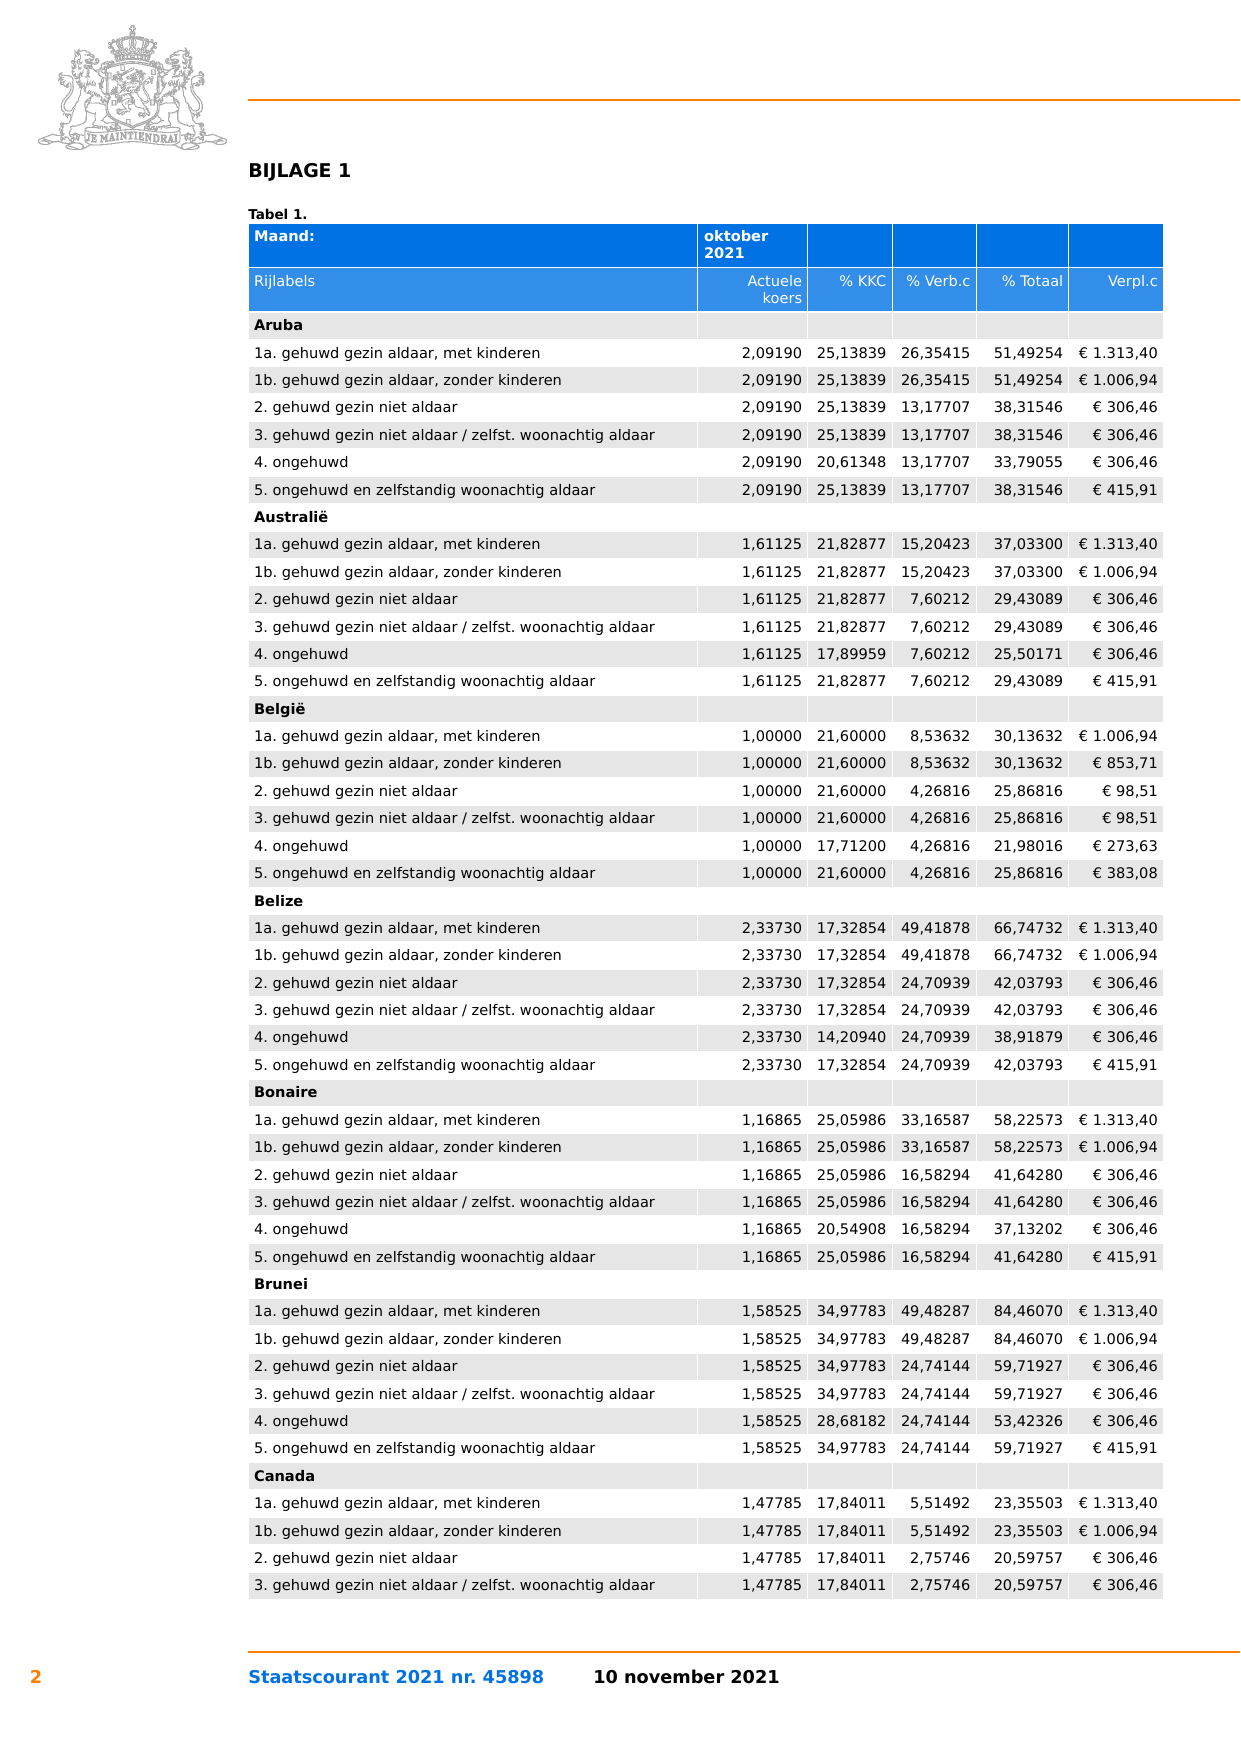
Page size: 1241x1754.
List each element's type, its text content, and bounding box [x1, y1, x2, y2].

table_cell 4,26816 [893, 860, 976, 887]
table_cell 7,60212 [893, 641, 976, 667]
table_cell 1,00000 [698, 806, 807, 832]
subtitle BIJLAGE 1 [248, 160, 1163, 182]
table_cell 16,58294 [893, 1216, 976, 1243]
table_cell 17,84011 [808, 1545, 892, 1572]
table_cell 25,05986 [808, 1107, 892, 1133]
table_cell 38,91879 [977, 1025, 1068, 1051]
table_cell € 1.006,94 [1069, 1518, 1163, 1544]
table_cell 42,03793 [977, 997, 1068, 1024]
table_cell 33,16587 [893, 1134, 976, 1161]
table_cell € 98,51 [1069, 806, 1163, 832]
table_cell 1b. gehuwd gezin aldaar, zonder kinderen [249, 1518, 697, 1544]
table_cell € 415,91 [1069, 1244, 1163, 1270]
table_cell 17,84011 [808, 1490, 892, 1517]
table_cell 1,58525 [698, 1326, 807, 1352]
table_cell 17,89959 [808, 641, 892, 667]
table_cell [893, 888, 976, 914]
table_cell 3. gehuwd gezin niet aldaar / zelfst. woonachtig aldaar [249, 1381, 697, 1407]
table_cell 17,32854 [808, 970, 892, 996]
table_cell € 306,46 [1069, 1545, 1163, 1572]
table_cell 4,26816 [893, 806, 976, 832]
table_cell [698, 1463, 807, 1489]
table_cell 1,16865 [698, 1107, 807, 1133]
table_cell 1b. gehuwd gezin aldaar, zonder kinderen [249, 1326, 697, 1352]
table_cell [977, 313, 1068, 339]
table_cell 3. gehuwd gezin niet aldaar / zelfst. woonachtig aldaar [249, 1189, 697, 1215]
table_cell 23,35503 [977, 1490, 1068, 1517]
table_cell 2,33730 [698, 970, 807, 996]
table_cell 25,13839 [808, 422, 892, 448]
table_cell [893, 1463, 976, 1489]
table_cell € 383,08 [1069, 860, 1163, 887]
table_cell 24,70939 [893, 970, 976, 996]
table_cell Maand: [249, 224, 697, 267]
table_cell 53,42326 [977, 1408, 1068, 1434]
table_cell 2,75746 [893, 1545, 976, 1572]
table_cell € 1.006,94 [1069, 367, 1163, 393]
table_cell [977, 224, 1068, 267]
table_cell 1,58525 [698, 1408, 807, 1434]
table_cell [808, 696, 892, 722]
table_cell 1,47785 [698, 1573, 807, 1599]
table_cell 16,58294 [893, 1189, 976, 1215]
table_cell 1a. gehuwd gezin aldaar, met kinderen [249, 1299, 697, 1325]
table_cell € 306,46 [1069, 641, 1163, 667]
table_cell 1,16865 [698, 1244, 807, 1270]
table_cell 3. gehuwd gezin niet aldaar / zelfst. woonachtig aldaar [249, 1573, 697, 1599]
table_cell 59,71927 [977, 1381, 1068, 1407]
table_cell 15,20423 [893, 532, 976, 558]
table_cell 1,47785 [698, 1490, 807, 1517]
table_cell Verpl.c [1069, 268, 1163, 311]
table_cell 26,35415 [893, 367, 976, 393]
table_cell 66,74732 [977, 915, 1068, 941]
table_cell 2,09190 [698, 477, 807, 503]
table_cell € 306,46 [1069, 1381, 1163, 1407]
table_cell € 415,91 [1069, 669, 1163, 695]
table_cell 2,09190 [698, 367, 807, 393]
table_cell Rijlabels [249, 268, 697, 311]
table_header Tabel 1. [248, 207, 1163, 223]
table_cell € 306,46 [1069, 422, 1163, 448]
table_cell € 306,46 [1069, 1354, 1163, 1380]
table_cell 16,58294 [893, 1162, 976, 1188]
table_cell 21,82877 [808, 559, 892, 585]
table_cell 2. gehuwd gezin niet aldaar [249, 395, 697, 421]
table_cell € 1.313,40 [1069, 1490, 1163, 1517]
table_cell € 1.313,40 [1069, 915, 1163, 941]
table_cell 37,13202 [977, 1216, 1068, 1243]
table_cell 1,00000 [698, 860, 807, 887]
table_cell 21,82877 [808, 669, 892, 695]
table_cell 2,33730 [698, 1025, 807, 1051]
table_cell 66,74732 [977, 943, 1068, 969]
table_cell 24,70939 [893, 1052, 976, 1078]
table_cell 5. ongehuwd en zelfstandig woonachtig aldaar [249, 1436, 697, 1462]
table_cell % KKC [808, 268, 892, 311]
table_cell 14,20940 [808, 1025, 892, 1051]
table_cell [1069, 696, 1163, 722]
table_cell [1069, 888, 1163, 914]
table_cell % Verb.c [893, 268, 976, 311]
table_cell 1,61125 [698, 532, 807, 558]
table_cell € 306,46 [1069, 970, 1163, 996]
table_cell 1,16865 [698, 1162, 807, 1188]
table_cell 25,86816 [977, 860, 1068, 887]
table_cell € 1.313,40 [1069, 1107, 1163, 1133]
table_cell € 306,46 [1069, 449, 1163, 476]
table_cell 1b. gehuwd gezin aldaar, zonder kinderen [249, 367, 697, 393]
table_cell [808, 888, 892, 914]
table_cell [808, 504, 892, 531]
table_cell 34,97783 [808, 1381, 892, 1407]
table_cell 51,49254 [977, 367, 1068, 393]
table_cell 21,98016 [977, 833, 1068, 859]
table_cell 4. ongehuwd [249, 449, 697, 476]
table_cell € 273,63 [1069, 833, 1163, 859]
table_cell 25,13839 [808, 340, 892, 366]
table_cell 33,79055 [977, 449, 1068, 476]
table_cell [698, 1271, 807, 1298]
table_cell 3. gehuwd gezin niet aldaar / zelfst. woonachtig aldaar [249, 806, 697, 832]
picture [38, 25, 227, 150]
table_cell € 1.006,94 [1069, 723, 1163, 750]
table_cell [977, 504, 1068, 531]
table_cell € 306,46 [1069, 395, 1163, 421]
table_cell 5. ongehuwd en zelfstandig woonachtig aldaar [249, 1052, 697, 1078]
table_cell 1b. gehuwd gezin aldaar, zonder kinderen [249, 1134, 697, 1161]
table_cell 1,16865 [698, 1134, 807, 1161]
table_cell 33,16587 [893, 1107, 976, 1133]
table_cell 37,03300 [977, 532, 1068, 558]
table_cell 21,60000 [808, 723, 892, 750]
table_cell 26,35415 [893, 340, 976, 366]
table_cell 1,16865 [698, 1216, 807, 1243]
table_cell [808, 313, 892, 339]
table_cell Belize [249, 888, 697, 914]
table_cell 58,22573 [977, 1107, 1068, 1133]
table_cell 34,97783 [808, 1436, 892, 1462]
table_cell 29,43089 [977, 614, 1068, 640]
table_cell 58,22573 [977, 1134, 1068, 1161]
table_cell 21,82877 [808, 532, 892, 558]
table_cell € 1.313,40 [1069, 340, 1163, 366]
table_cell 38,31546 [977, 395, 1068, 421]
table_cell 1b. gehuwd gezin aldaar, zonder kinderen [249, 943, 697, 969]
table_cell 2,75746 [893, 1573, 976, 1599]
table_cell oktober 2021 [698, 224, 807, 267]
table_cell € 1.313,40 [1069, 1299, 1163, 1325]
table_cell 1,61125 [698, 586, 807, 613]
table_cell 2. gehuwd gezin niet aldaar [249, 1354, 697, 1380]
table_cell 25,05986 [808, 1162, 892, 1188]
table_cell 24,74144 [893, 1381, 976, 1407]
table_cell [1069, 1271, 1163, 1298]
table_cell 4,26816 [893, 778, 976, 804]
table_cell 5. ongehuwd en zelfstandig woonachtig aldaar [249, 669, 697, 695]
table_cell 1,00000 [698, 723, 807, 750]
table_cell 1b. gehuwd gezin aldaar, zonder kinderen [249, 751, 697, 777]
table_cell 42,03793 [977, 1052, 1068, 1078]
table_cell 84,46070 [977, 1299, 1068, 1325]
table_cell 5. ongehuwd en zelfstandig woonachtig aldaar [249, 477, 697, 503]
table_cell 17,32854 [808, 943, 892, 969]
table_cell € 1.006,94 [1069, 943, 1163, 969]
table_cell 24,74144 [893, 1354, 976, 1380]
table_cell [698, 888, 807, 914]
table_cell € 306,46 [1069, 1573, 1163, 1599]
table_cell 2. gehuwd gezin niet aldaar [249, 778, 697, 804]
table_cell 1,58525 [698, 1381, 807, 1407]
table_cell € 415,91 [1069, 1436, 1163, 1462]
table_cell 2,09190 [698, 449, 807, 476]
table_cell 17,32854 [808, 915, 892, 941]
table_cell 13,17707 [893, 422, 976, 448]
table_cell € 306,46 [1069, 586, 1163, 613]
table_cell [1069, 504, 1163, 531]
table_cell € 415,91 [1069, 1052, 1163, 1078]
table_cell 41,64280 [977, 1189, 1068, 1215]
table_cell 1,00000 [698, 751, 807, 777]
table_cell 21,60000 [808, 806, 892, 832]
table_cell 1a. gehuwd gezin aldaar, met kinderen [249, 340, 697, 366]
table_cell 3. gehuwd gezin niet aldaar / zelfst. woonachtig aldaar [249, 422, 697, 448]
table_cell 13,17707 [893, 395, 976, 421]
table_cell [698, 504, 807, 531]
table_cell 34,97783 [808, 1326, 892, 1352]
table_cell 5,51492 [893, 1518, 976, 1544]
table_cell € 306,46 [1069, 1025, 1163, 1051]
table_cell 24,74144 [893, 1408, 976, 1434]
table_cell [977, 1463, 1068, 1489]
table_cell 1,47785 [698, 1518, 807, 1544]
table_cell 1a. gehuwd gezin aldaar, met kinderen [249, 1490, 697, 1517]
table_cell 1a. gehuwd gezin aldaar, met kinderen [249, 1107, 697, 1133]
table_cell [698, 696, 807, 722]
table_cell [893, 313, 976, 339]
table_cell 38,31546 [977, 422, 1068, 448]
table_cell 1,58525 [698, 1299, 807, 1325]
table_cell 49,48287 [893, 1326, 976, 1352]
table_cell 3. gehuwd gezin niet aldaar / zelfst. woonachtig aldaar [249, 614, 697, 640]
table_cell België [249, 696, 697, 722]
table_cell % Totaal [977, 268, 1068, 311]
table_cell 1b. gehuwd gezin aldaar, zonder kinderen [249, 559, 697, 585]
table_cell 41,64280 [977, 1162, 1068, 1188]
table_cell 41,64280 [977, 1244, 1068, 1270]
table_cell 25,13839 [808, 395, 892, 421]
table_cell 84,46070 [977, 1326, 1068, 1352]
table_cell 2,33730 [698, 915, 807, 941]
table_cell 2. gehuwd gezin niet aldaar [249, 970, 697, 996]
table_cell 1a. gehuwd gezin aldaar, met kinderen [249, 532, 697, 558]
table_cell 2,33730 [698, 997, 807, 1024]
table_cell [893, 1080, 976, 1106]
table_cell 1,58525 [698, 1436, 807, 1462]
table_cell 2,09190 [698, 395, 807, 421]
table_cell 1,58525 [698, 1354, 807, 1380]
table_cell € 306,46 [1069, 997, 1163, 1024]
table_cell Canada [249, 1463, 697, 1489]
table_cell € 1.006,94 [1069, 559, 1163, 585]
table_cell [808, 1271, 892, 1298]
table_cell Australië [249, 504, 697, 531]
table_cell 8,53632 [893, 723, 976, 750]
table_cell 34,97783 [808, 1299, 892, 1325]
table_cell 20,59757 [977, 1573, 1068, 1599]
table_cell 49,48287 [893, 1299, 976, 1325]
table_cell 16,58294 [893, 1244, 976, 1270]
table_cell 20,59757 [977, 1545, 1068, 1572]
table_cell 1,47785 [698, 1545, 807, 1572]
table_cell [977, 1271, 1068, 1298]
table_cell [808, 1463, 892, 1489]
table_cell 25,50171 [977, 641, 1068, 667]
table_cell € 1.006,94 [1069, 1134, 1163, 1161]
table_cell 59,71927 [977, 1354, 1068, 1380]
table_cell [893, 696, 976, 722]
table_cell [698, 313, 807, 339]
table_cell 49,41878 [893, 915, 976, 941]
table_cell 21,60000 [808, 778, 892, 804]
table_cell 1,61125 [698, 641, 807, 667]
table_cell 1,61125 [698, 559, 807, 585]
table_cell [977, 696, 1068, 722]
table_cell 4,26816 [893, 833, 976, 859]
table_cell 4. ongehuwd [249, 1408, 697, 1434]
table_cell 1,61125 [698, 669, 807, 695]
table_cell 2. gehuwd gezin niet aldaar [249, 586, 697, 613]
table_cell 25,86816 [977, 778, 1068, 804]
table_cell 5,51492 [893, 1490, 976, 1517]
table_cell Actuele koers [698, 268, 807, 311]
table_cell 21,60000 [808, 751, 892, 777]
table_cell [808, 224, 892, 267]
table_cell 49,41878 [893, 943, 976, 969]
table_cell € 1.006,94 [1069, 1326, 1163, 1352]
table_cell € 306,46 [1069, 1408, 1163, 1434]
table_cell 4. ongehuwd [249, 1216, 697, 1243]
table_cell 24,70939 [893, 997, 976, 1024]
table_cell 1,61125 [698, 614, 807, 640]
table_cell 3. gehuwd gezin niet aldaar / zelfst. woonachtig aldaar [249, 997, 697, 1024]
table_cell [698, 1080, 807, 1106]
table_cell 2,33730 [698, 1052, 807, 1078]
table_cell € 306,46 [1069, 1189, 1163, 1215]
table_cell 25,05986 [808, 1134, 892, 1161]
table_cell 59,71927 [977, 1436, 1068, 1462]
table_cell 4. ongehuwd [249, 833, 697, 859]
table_cell 21,60000 [808, 860, 892, 887]
table_cell [1069, 313, 1163, 339]
table_cell [1069, 1463, 1163, 1489]
table_cell [893, 504, 976, 531]
table_cell 8,53632 [893, 751, 976, 777]
table_cell € 306,46 [1069, 1216, 1163, 1243]
table_cell 20,61348 [808, 449, 892, 476]
table_cell 37,03300 [977, 559, 1068, 585]
table_cell 25,13839 [808, 367, 892, 393]
table_cell [808, 1080, 892, 1106]
table_cell [1069, 224, 1163, 267]
table_cell € 853,71 [1069, 751, 1163, 777]
table_cell 23,35503 [977, 1518, 1068, 1544]
table_cell 2,33730 [698, 943, 807, 969]
table_cell € 306,46 [1069, 614, 1163, 640]
table_cell 25,13839 [808, 477, 892, 503]
table_cell 15,20423 [893, 559, 976, 585]
table_cell 24,74144 [893, 1436, 976, 1462]
table_cell 2. gehuwd gezin niet aldaar [249, 1162, 697, 1188]
table_cell 1,00000 [698, 778, 807, 804]
table_cell [977, 1080, 1068, 1106]
table_cell 1a. gehuwd gezin aldaar, met kinderen [249, 723, 697, 750]
table_cell 21,82877 [808, 614, 892, 640]
table_cell [1069, 1080, 1163, 1106]
table_cell 28,68182 [808, 1408, 892, 1434]
table_cell € 306,46 [1069, 1162, 1163, 1188]
table_cell 25,05986 [808, 1244, 892, 1270]
table_cell 38,31546 [977, 477, 1068, 503]
table_cell € 98,51 [1069, 778, 1163, 804]
table_cell 17,32854 [808, 1052, 892, 1078]
table_cell [977, 888, 1068, 914]
table_cell 1,00000 [698, 833, 807, 859]
table_cell 2. gehuwd gezin niet aldaar [249, 1545, 697, 1572]
table_cell Aruba [249, 313, 697, 339]
table_cell 29,43089 [977, 669, 1068, 695]
table_cell 7,60212 [893, 586, 976, 613]
table_cell 30,13632 [977, 723, 1068, 750]
table_cell 17,32854 [808, 997, 892, 1024]
table_cell 4. ongehuwd [249, 641, 697, 667]
table_cell 2,09190 [698, 422, 807, 448]
table_cell 17,84011 [808, 1573, 892, 1599]
table_cell Brunei [249, 1271, 697, 1298]
table_cell 13,17707 [893, 449, 976, 476]
table_cell 5. ongehuwd en zelfstandig woonachtig aldaar [249, 860, 697, 887]
table_cell 42,03793 [977, 970, 1068, 996]
table_cell 25,86816 [977, 806, 1068, 832]
table_cell 13,17707 [893, 477, 976, 503]
table_cell [893, 1271, 976, 1298]
table_cell 25,05986 [808, 1189, 892, 1215]
table_cell 29,43089 [977, 586, 1068, 613]
table_cell 17,84011 [808, 1518, 892, 1544]
table_cell 51,49254 [977, 340, 1068, 366]
table_cell 24,70939 [893, 1025, 976, 1051]
table_cell 4. ongehuwd [249, 1025, 697, 1051]
table_cell 17,71200 [808, 833, 892, 859]
table_cell 34,97783 [808, 1354, 892, 1380]
table_cell 21,82877 [808, 586, 892, 613]
table_cell 30,13632 [977, 751, 1068, 777]
table_cell Bonaire [249, 1080, 697, 1106]
table_cell 1,16865 [698, 1189, 807, 1215]
table_cell 7,60212 [893, 614, 976, 640]
table_cell 20,54908 [808, 1216, 892, 1243]
table_cell 2,09190 [698, 340, 807, 366]
table_cell € 1.313,40 [1069, 532, 1163, 558]
table_cell 5. ongehuwd en zelfstandig woonachtig aldaar [249, 1244, 697, 1270]
table_cell 7,60212 [893, 669, 976, 695]
table_cell € 415,91 [1069, 477, 1163, 503]
table_cell 1a. gehuwd gezin aldaar, met kinderen [249, 915, 697, 941]
table_cell [893, 224, 976, 267]
